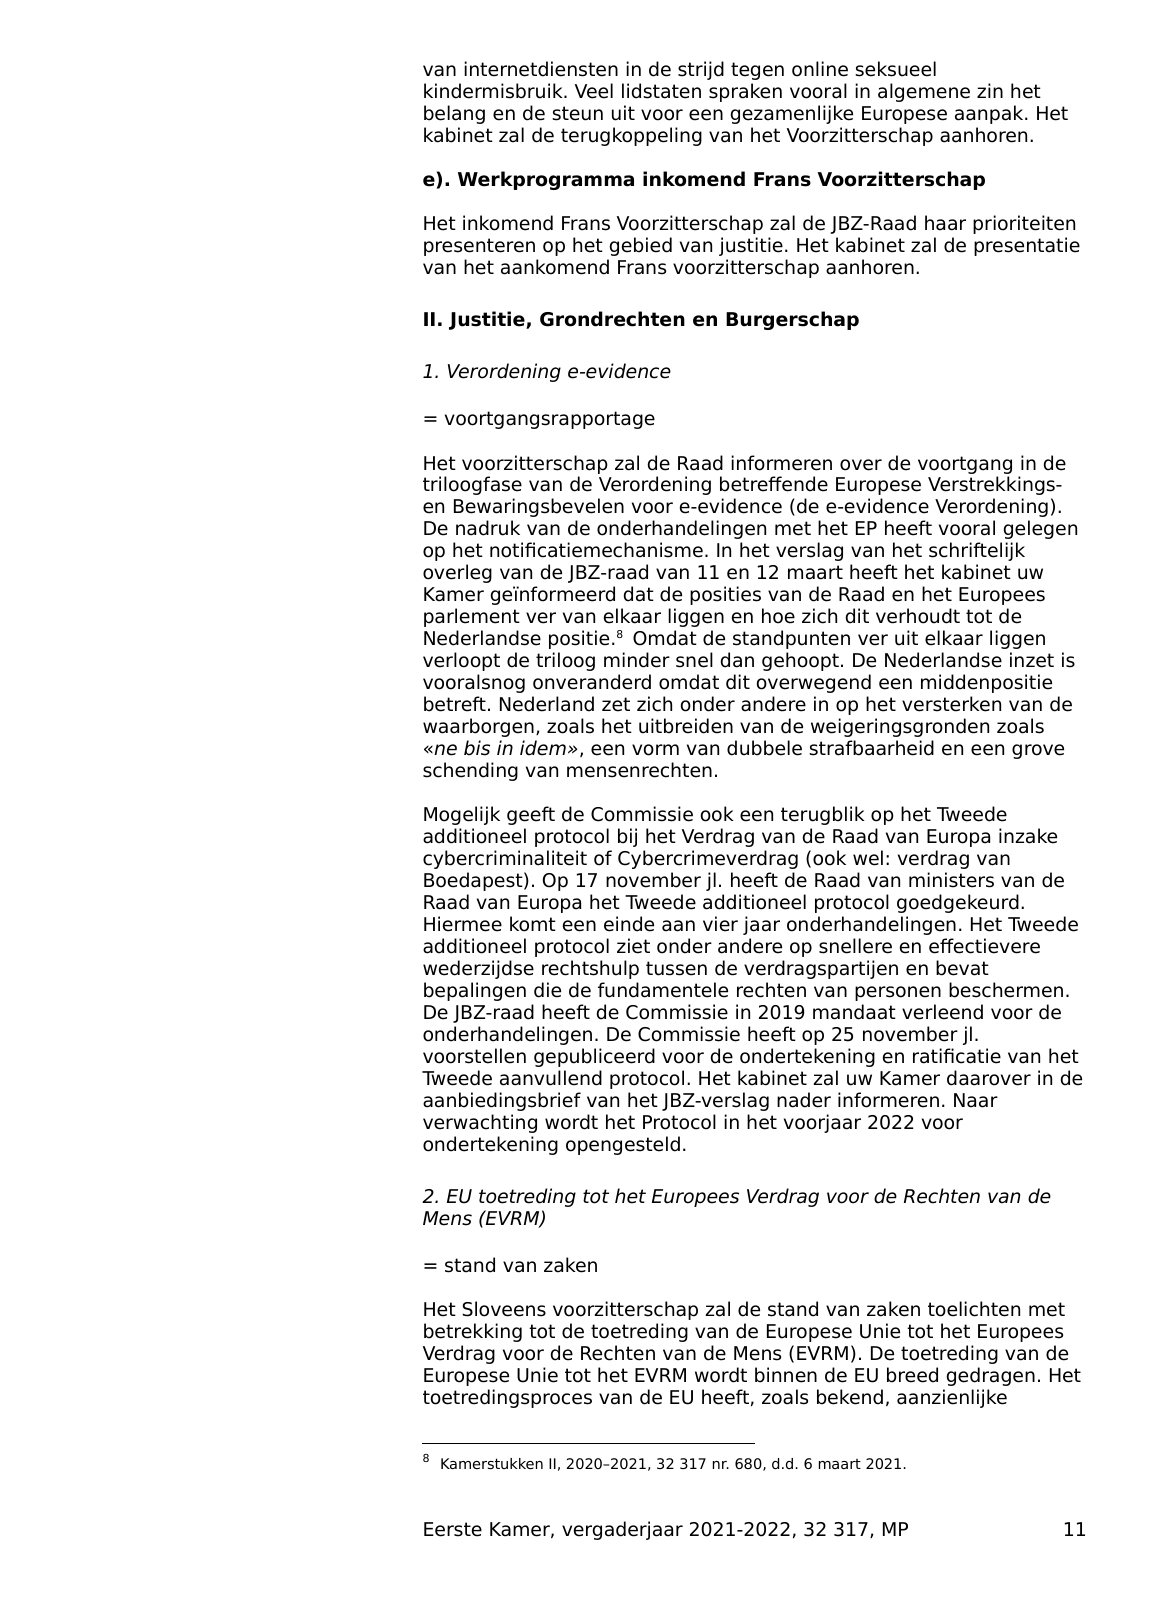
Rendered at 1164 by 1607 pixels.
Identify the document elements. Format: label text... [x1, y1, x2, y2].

text = voortgangsrapportage [422, 408, 1087, 430]
subtitle 1. Verordening e-evidence [422, 361, 1087, 383]
text Het Sloveens voorzitterschap zal de stand van zaken toelichten met betrekking tot de toetreding van de Europese Unie tot het Europees Verdrag voor de Rechten van de Mens (EVRM). De toetreding van de Europese Unie tot het EVRM wordt binnen de EU breed gedragen. Het toetredingsproces van de EU heeft, zoals bekend, aanzienlijke [422, 1299, 1087, 1409]
subtitle II. Justitie, Grondrechten en Burgerschap [422, 309, 1087, 331]
text Het inkomend Frans Voorzitterschap zal de JBZ-Raad haar prioriteiten presenteren op het gebied van justitie. Het kabinet zal de presentatie van het aankomend Frans voorzitterschap aanhoren. [422, 213, 1087, 279]
text Kamerstukken II, 2020–2021, 32 317 nr. 680, d.d. 6 maart 2021. [422, 1452, 1087, 1474]
text Het voorzitterschap zal de Raad informeren over de voortgang in de triloogfase van de Verordening betreffende Europese Verstrekkings- en Bewaringsbevelen voor e-evidence (de e-evidence Verordening). De nadruk van de onderhandelingen met het EP heeft vooral gelegen op het notificatiemechanisme. In het verslag van het schriftelijk overleg van de JBZ-raad van 11 en 12 maart heeft het kabinet uw Kamer geïnformeerd dat de posities van de Raad en het Europees parlement ver van elkaar liggen en hoe zich dit verhoudt tot de Nederlandse positie. Omdat de standpunten ver uit elkaar liggen verloopt de triloog minder snel dan gehoopt. De Nederlandse inzet is vooralsnog onveranderd omdat dit overwegend een middenpositie betreft. Nederland zet zich onder andere in op het versterken van de waarborgen, zoals het uitbreiden van de weigeringsgronden zoals «ne bis in idem», een vorm van dubbele strafbaarheid en een grove schending van mensenrechten. [422, 452, 1087, 782]
subtitle 2. EU toetreding tot het Europees Verdrag voor de Rechten van de Mens (EVRM) [422, 1186, 1087, 1230]
text = stand van zaken [422, 1255, 1087, 1277]
subtitle e). Werkprogramma inkomend Frans Voorzitterschap [422, 169, 1087, 191]
text Mogelijk geeft de Commissie ook een terugblik op het Tweede additioneel protocol bij het Verdrag van de Raad van Europa inzake cybercriminaliteit of Cybercrimeverdrag (ook wel: verdrag van Boedapest). Op 17 november jl. heeft de Raad van ministers van de Raad van Europa het Tweede additioneel protocol goedgekeurd. Hiermee komt een einde aan vier jaar onderhandelingen. Het Tweede additioneel protocol ziet onder andere op snellere en effectievere wederzijdse rechtshulp tussen de verdragspartijen en bevat bepalingen die de fundamentele rechten van personen beschermen. De JBZ-raad heeft de Commissie in 2019 mandaat verleend voor de onderhandelingen. De Commissie heeft op 25 november jl. voorstellen gepubliceerd voor de ondertekening en ratificatie van het Tweede aanvullend protocol. Het kabinet zal uw Kamer daarover in de aanbiedingsbrief van het JBZ-verslag nader informeren. Naar verwachting wordt het Protocol in het voorjaar 2022 voor ondertekening opengesteld. [422, 804, 1087, 1156]
text van internetdiensten in de strijd tegen online seksueel kindermisbruik. Veel lidstaten spraken vooral in algemene zin het belang en de steun uit voor een gezamenlijke Europese aanpak. Het kabinet zal de terugkoppeling van het Voorzitterschap aanhoren. [422, 59, 1087, 147]
